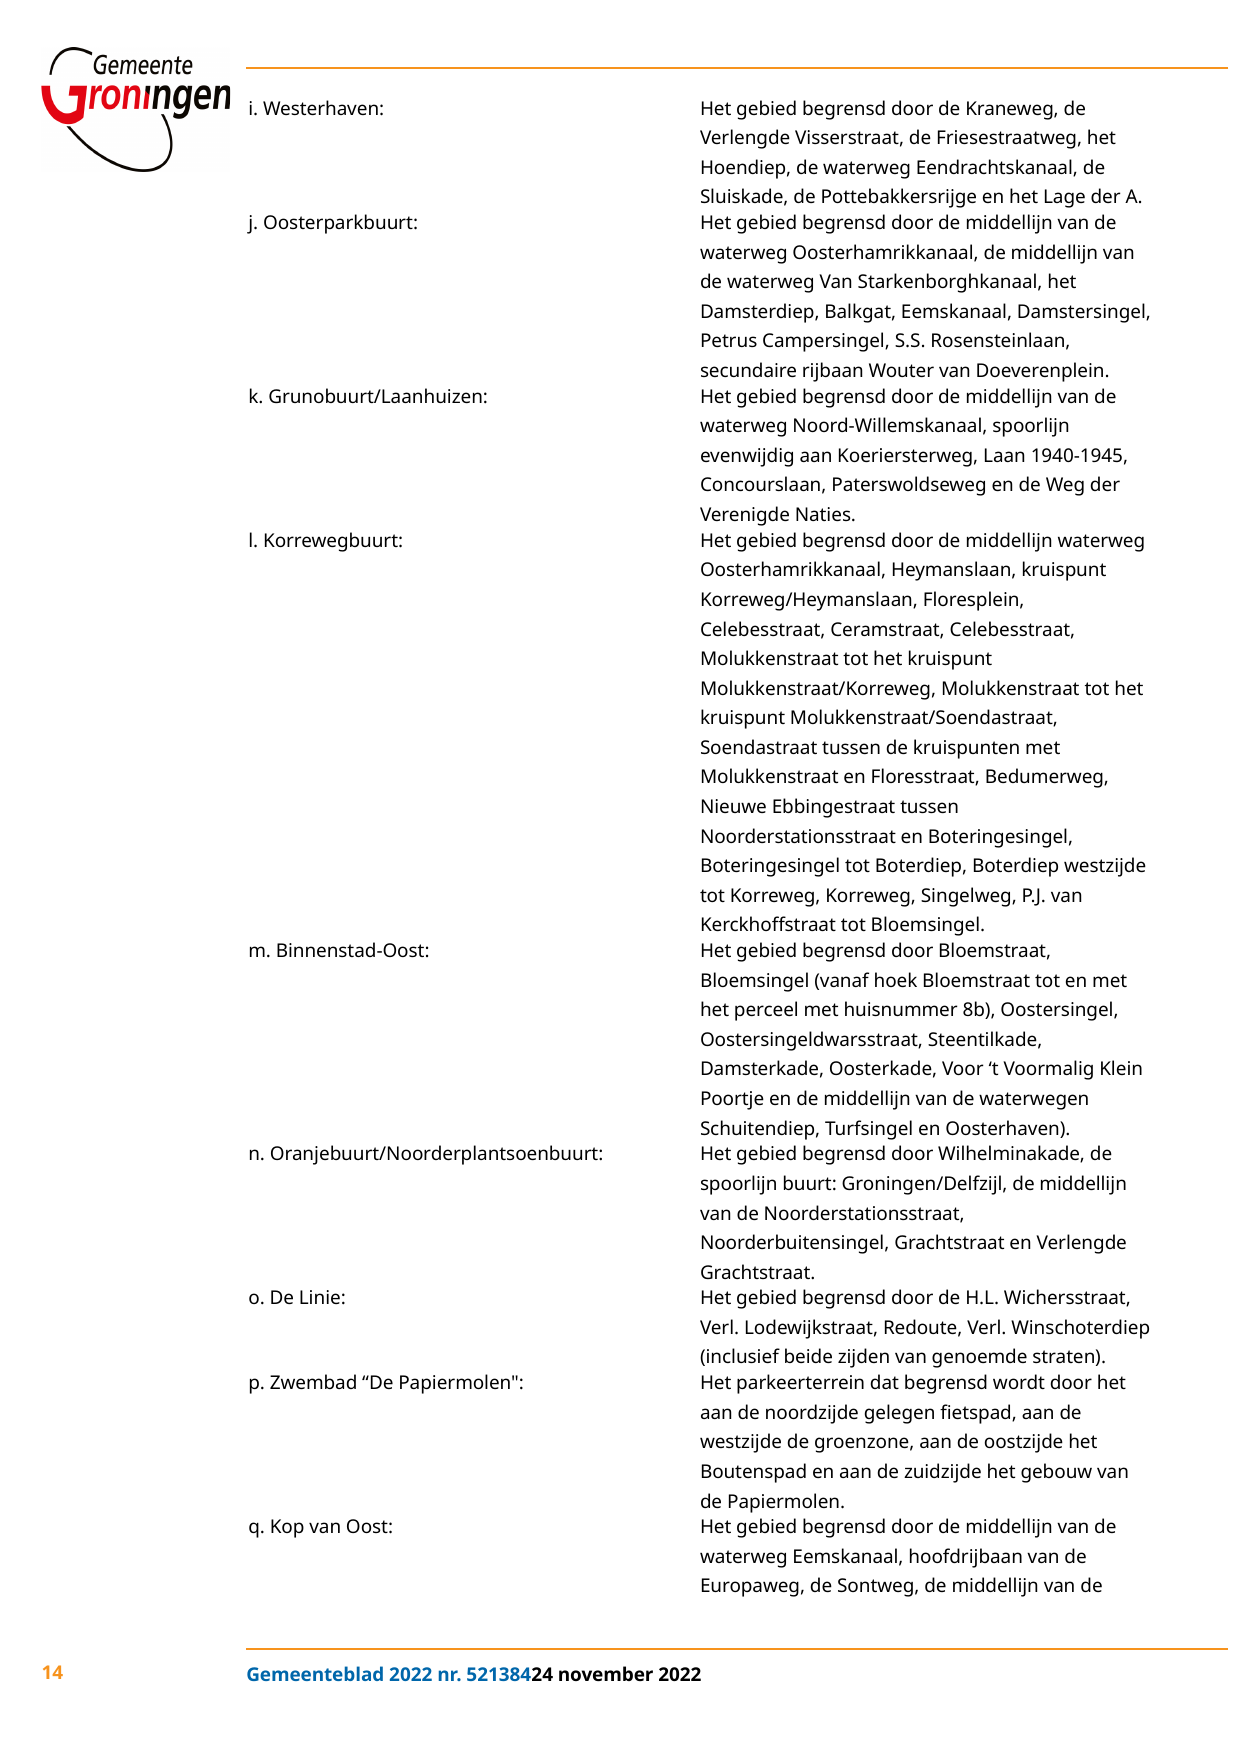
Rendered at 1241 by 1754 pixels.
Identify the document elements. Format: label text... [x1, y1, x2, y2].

table_cell k. Grunobuurt/Laanhuizen: [248, 383, 700, 527]
picture [41, 47, 231, 172]
table_cell j. Oosterparkbuurt: [248, 209, 700, 383]
table_cell i. Westerhaven: [248, 95, 700, 209]
table_cell q. Kop van Oost: [248, 1514, 700, 1598]
table_cell Het gebied begrensd door de Kraneweg, de Verlengde Visserstraat, de Friesestraatweg, het Hoendiep, de waterweg Eendrachtskanaal, de Sluiskade, de Pottebakkersrijge en het Lage der A. [700, 95, 1152, 209]
table_cell m. Binnenstad-Oost: [248, 937, 700, 1141]
table_cell p. Zwembad “De Papiermolen": [248, 1370, 700, 1513]
table_cell Het gebied begrensd door Wilhelminakade, de spoorlijn buurt: Groningen/Delfzijl, de middellijn van de Noorderstationsstraat, Noorderbuitensingel, Grachtstraat en Verlengde Grachtstraat. [700, 1141, 1152, 1284]
table_cell Het gebied begrensd door Bloemstraat, Bloemsingel (vanaf hoek Bloemstraat tot en met het perceel met huisnummer 8b), Oostersingel, Oostersingeldwarsstraat, Steentilkade, Damsterkade, Oosterkade, Voor ‘t Voormalig Klein Poortje en de middellijn van de waterwegen Schuitendiep, Turfsingel en Oosterhaven). [700, 937, 1152, 1141]
table_cell Het gebied begrensd door de middellijn waterweg Oosterhamrikkanaal, Heymanslaan, kruispunt Korreweg/Heymanslaan, Floresplein, Celebesstraat, Ceramstraat, Celebesstraat, Molukkenstraat tot het kruispunt Molukkenstraat/Korreweg, Molukkenstraat tot het kruispunt Molukkenstraat/Soendastraat, Soendastraat tussen de kruispunten met Molukkenstraat en Floresstraat, Bedumerweg, Nieuwe Ebbingestraat tussen Noorderstationsstraat en Boteringesingel, Boteringesingel tot Boterdiep, Boterdiep westzijde tot Korreweg, Korreweg, Singelweg, P.J. van Kerckhoffstraat tot Bloemsingel. [700, 527, 1152, 937]
table_cell Het gebied begrensd door de middellijn van de waterweg Oosterhamrikkanaal, de middellijn van de waterweg Van Starkenborghkanaal, het Damsterdiep, Balkgat, Eemskanaal, Damstersingel, Petrus Campersingel, S.S. Rosensteinlaan, secundaire rijbaan Wouter van Doeverenplein. [700, 209, 1152, 383]
table_cell o. De Linie: [248, 1285, 700, 1369]
table_cell Het gebied begrensd door de middellijn van de waterweg Noord-Willemskanaal, spoorlijn evenwijdig aan Koeriersterweg, Laan 1940-1945, Concourslaan, Paterswoldseweg en de Weg der Verenigde Naties. [700, 383, 1152, 527]
table_cell n. Oranjebuurt/Noorderplantsoenbuurt: [248, 1141, 700, 1284]
table_cell Het gebied begrensd door de H.L. Wichersstraat, Verl. Lodewijkstraat, Redoute, Verl. Winschoterdiep (inclusief beide zijden van genoemde straten). [700, 1285, 1152, 1369]
table_cell l. Korrewegbuurt: [248, 527, 700, 937]
table_cell Het gebied begrensd door de middellijn van de waterweg Eemskanaal, hoofdrijbaan van de Europaweg, de Sontweg, de middellijn van de [700, 1514, 1152, 1598]
table_cell Het parkeerterrein dat begrensd wordt door het aan de noordzijde gelegen fietspad, aan de westzijde de groenzone, aan de oostzijde het Boutenspad en aan de zuidzijde het gebouw van de Papiermolen. [700, 1370, 1152, 1513]
